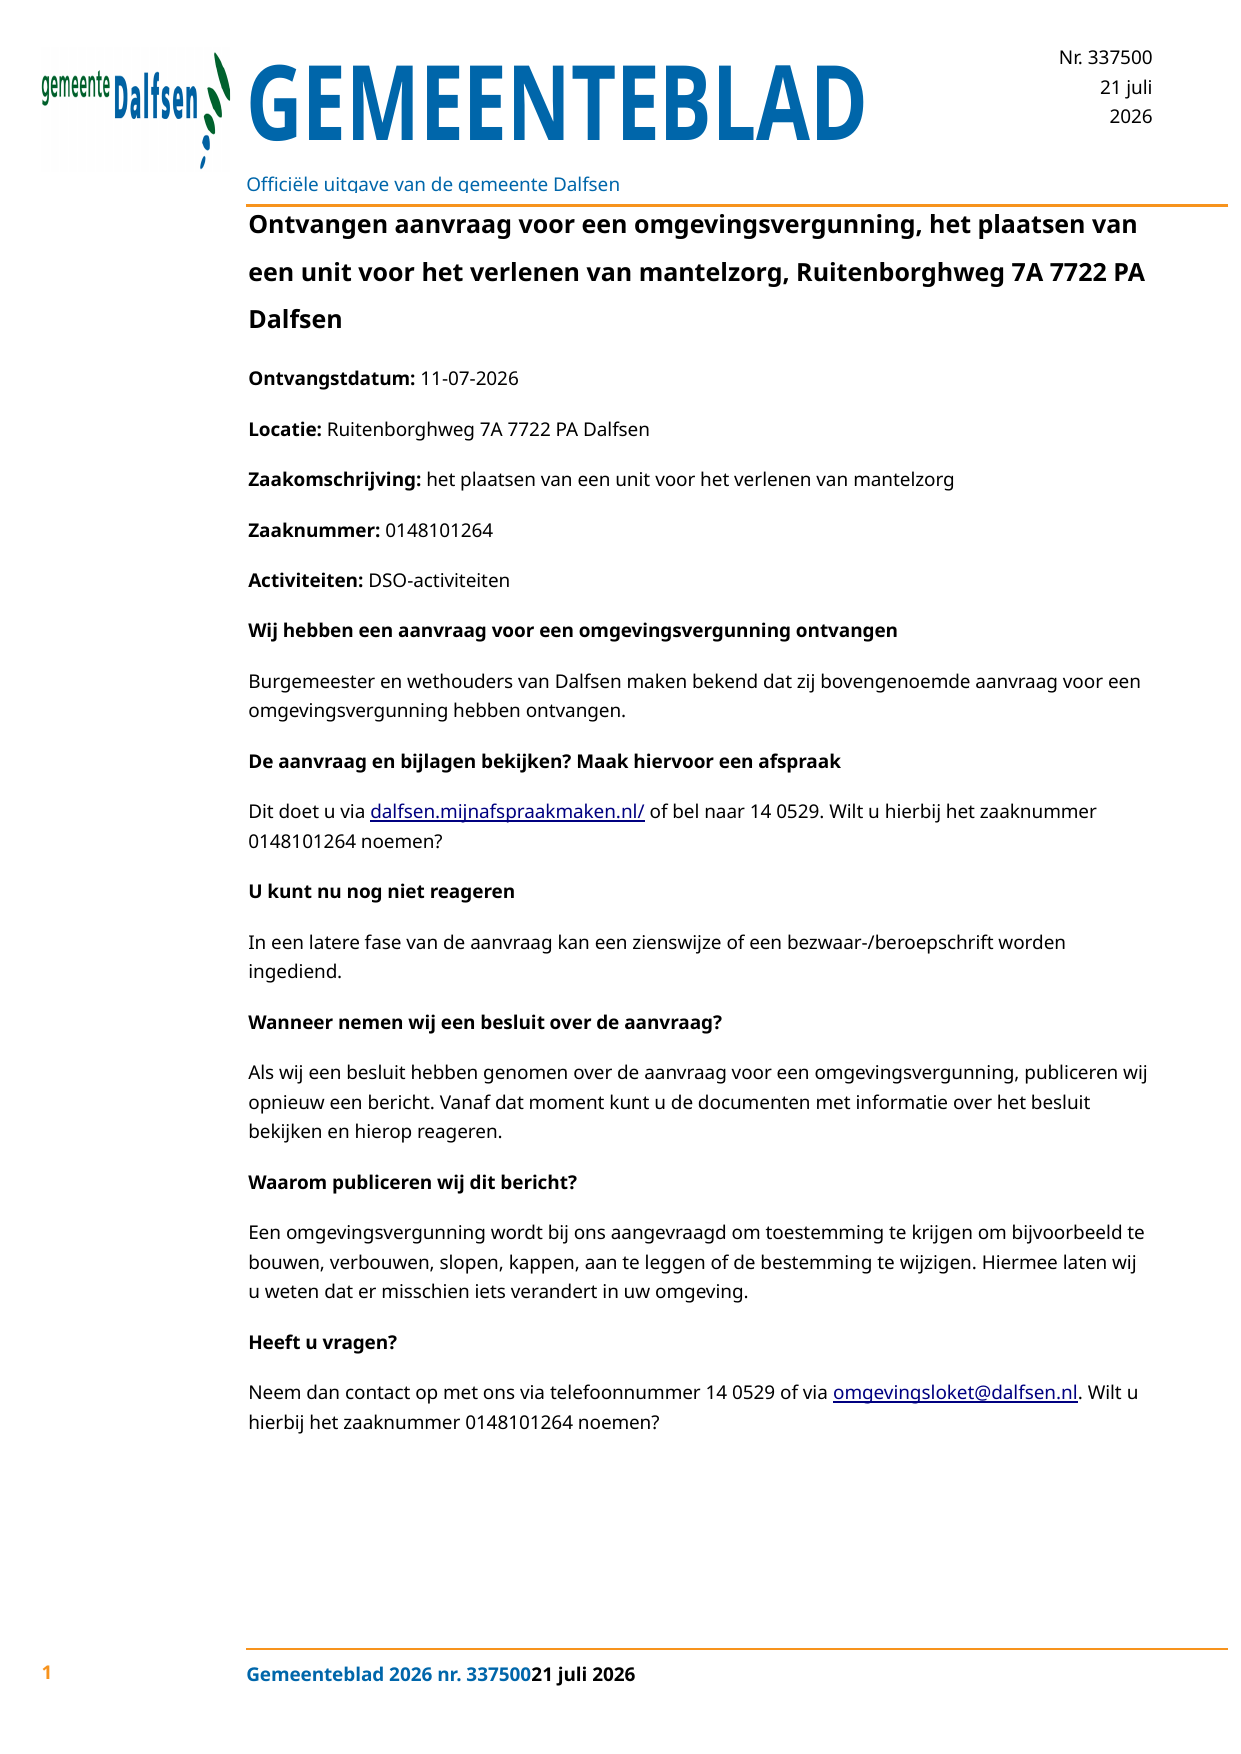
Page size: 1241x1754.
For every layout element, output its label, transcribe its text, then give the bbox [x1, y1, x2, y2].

text Wij hebben een aanvraag voor een omgevingsvergunning ontvangen [248, 618, 1152, 643]
text Locatie: Ruitenborghweg 7A 7722 PA Dalfsen [248, 416, 1152, 442]
text Ontvangstdatum: 11-07-2026 [248, 366, 1152, 391]
text Burgemeester en wethouders van Dalfsen maken bekend dat zij bovengenoemde aanvraag voor een omgevingsvergunning hebben ontvangen. [248, 668, 1152, 723]
text Dit doet u via dalfsen.mijnafspraakmaken.nl/ of bel naar 14 0529. Wilt u hierbij het zaaknummer 0148101264 noemen? [248, 798, 1152, 854]
text Ontvangen aanvraag voor een omgevingsvergunning, het plaatsen van een unit voor het verlenen van mantelzorg, Ruitenborghweg 7A 7722 PA Dalfsen [248, 207, 1152, 336]
picture [41, 47, 231, 172]
text Heeft u vragen? [248, 1329, 1152, 1354]
text Zaaknummer: 0148101264 [248, 517, 1152, 542]
text Als wij een besluit hebben genomen over de aanvraag voor een omgevingsvergunning, publiceren wij opnieuw een bericht. Vanaf dat moment kunt u de documenten met informatie over het besluit bekijken en hierop reageren. [248, 1059, 1152, 1144]
text Wanneer nemen wij een besluit over de aanvraag? [248, 1009, 1152, 1034]
text U kunt nu nog niet reageren [248, 878, 1152, 904]
text Activiteiten: DSO-activiteiten [248, 567, 1152, 593]
text Een omgevingsvergunning wordt bij ons aangevraagd om toestemming te krijgen om bijvoorbeeld te bouwen, verbouwen, slopen, kappen, aan te leggen of de bestemming te wijzigen. Hiermee laten wij u weten dat er misschien iets verandert in uw omgeving. [248, 1219, 1152, 1304]
text De aanvraag en bijlagen bekijken? Maak hiervoor een afspraak [248, 748, 1152, 774]
text In een latere fase van de aanvraag kan een zienswijze of een bezwaar-/beroepschrift worden ingediend. [248, 929, 1152, 984]
text Neem dan contact op met ons via telefoonnummer 14 0529 of via omgevingsloket@dalfsen.nl. Wilt u hierbij het zaaknummer 0148101264 noemen? [248, 1379, 1152, 1434]
text Zaakomschrijving: het plaatsen van een unit voor het verlenen van mantelzorg [248, 466, 1152, 492]
text Waarom publiceren wij dit bericht? [248, 1169, 1152, 1194]
